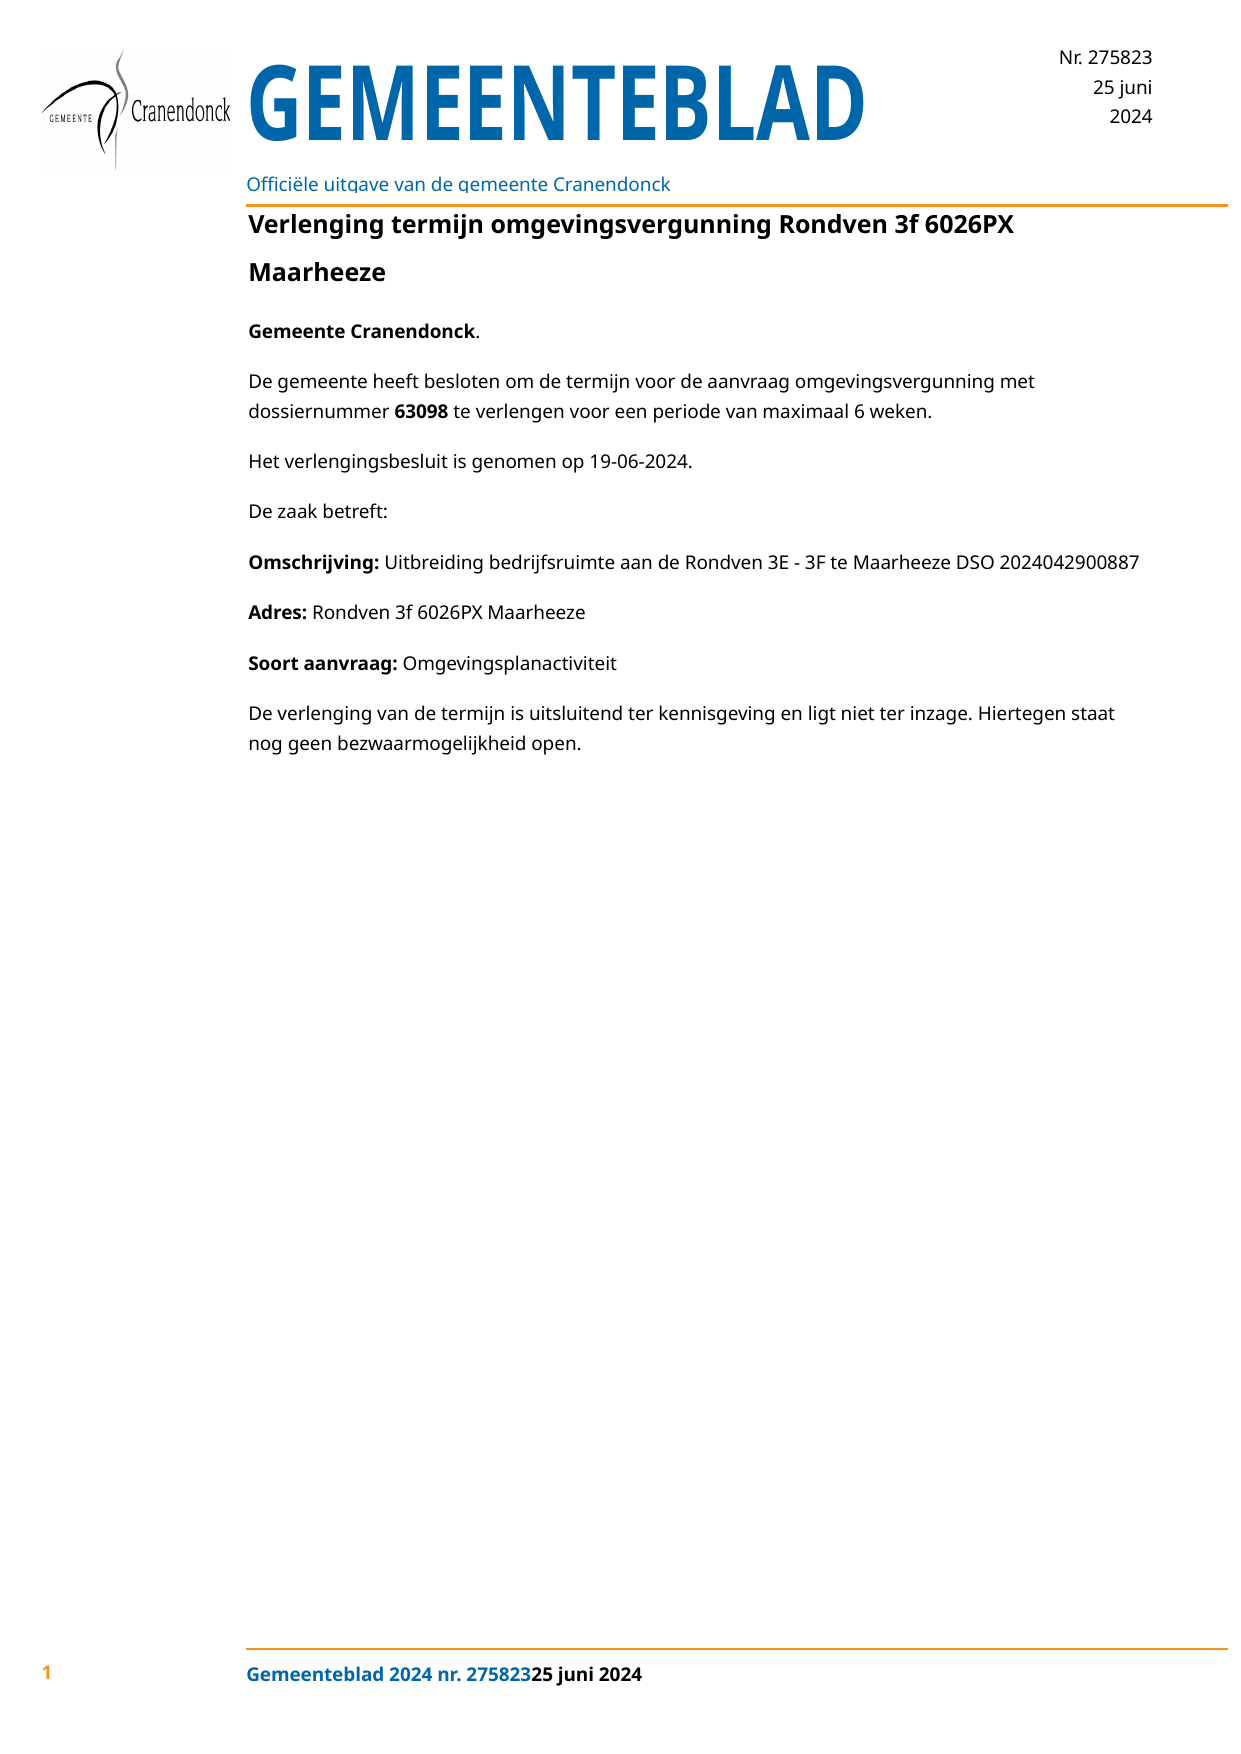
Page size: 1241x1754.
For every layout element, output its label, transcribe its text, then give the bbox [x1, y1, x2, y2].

text Verlenging termijn omgevingsvergunning Rondven 3f 6026PX Maarheeze [248, 207, 1152, 288]
text De zaak betreft: [248, 499, 1152, 524]
text Adres: Rondven 3f 6026PX Maarheeze [248, 599, 1152, 625]
text Omschrijving: Uitbreiding bedrijfsruimte aan de Rondven 3E - 3F te Maarheeze DSO 2024042900887 [248, 549, 1152, 575]
picture [41, 47, 231, 172]
text Gemeente Cranendonck. [248, 318, 1152, 344]
text Het verlengingsbesluit is genomen op 19-06-2024. [248, 448, 1152, 474]
text De gemeente heeft besloten om de termijn voor de aanvraag omgevingsvergunning met dossiernummer 63098 te verlengen voor een periode van maximaal 6 weken. [248, 368, 1152, 424]
text Soort aanvraag: Omgevingsplanactiviteit [248, 650, 1152, 676]
text De verlenging van de termijn is uitsluitend ter kennisgeving en ligt niet ter inzage. Hiertegen staat nog geen bezwaarmogelijkheid open. [248, 700, 1152, 756]
